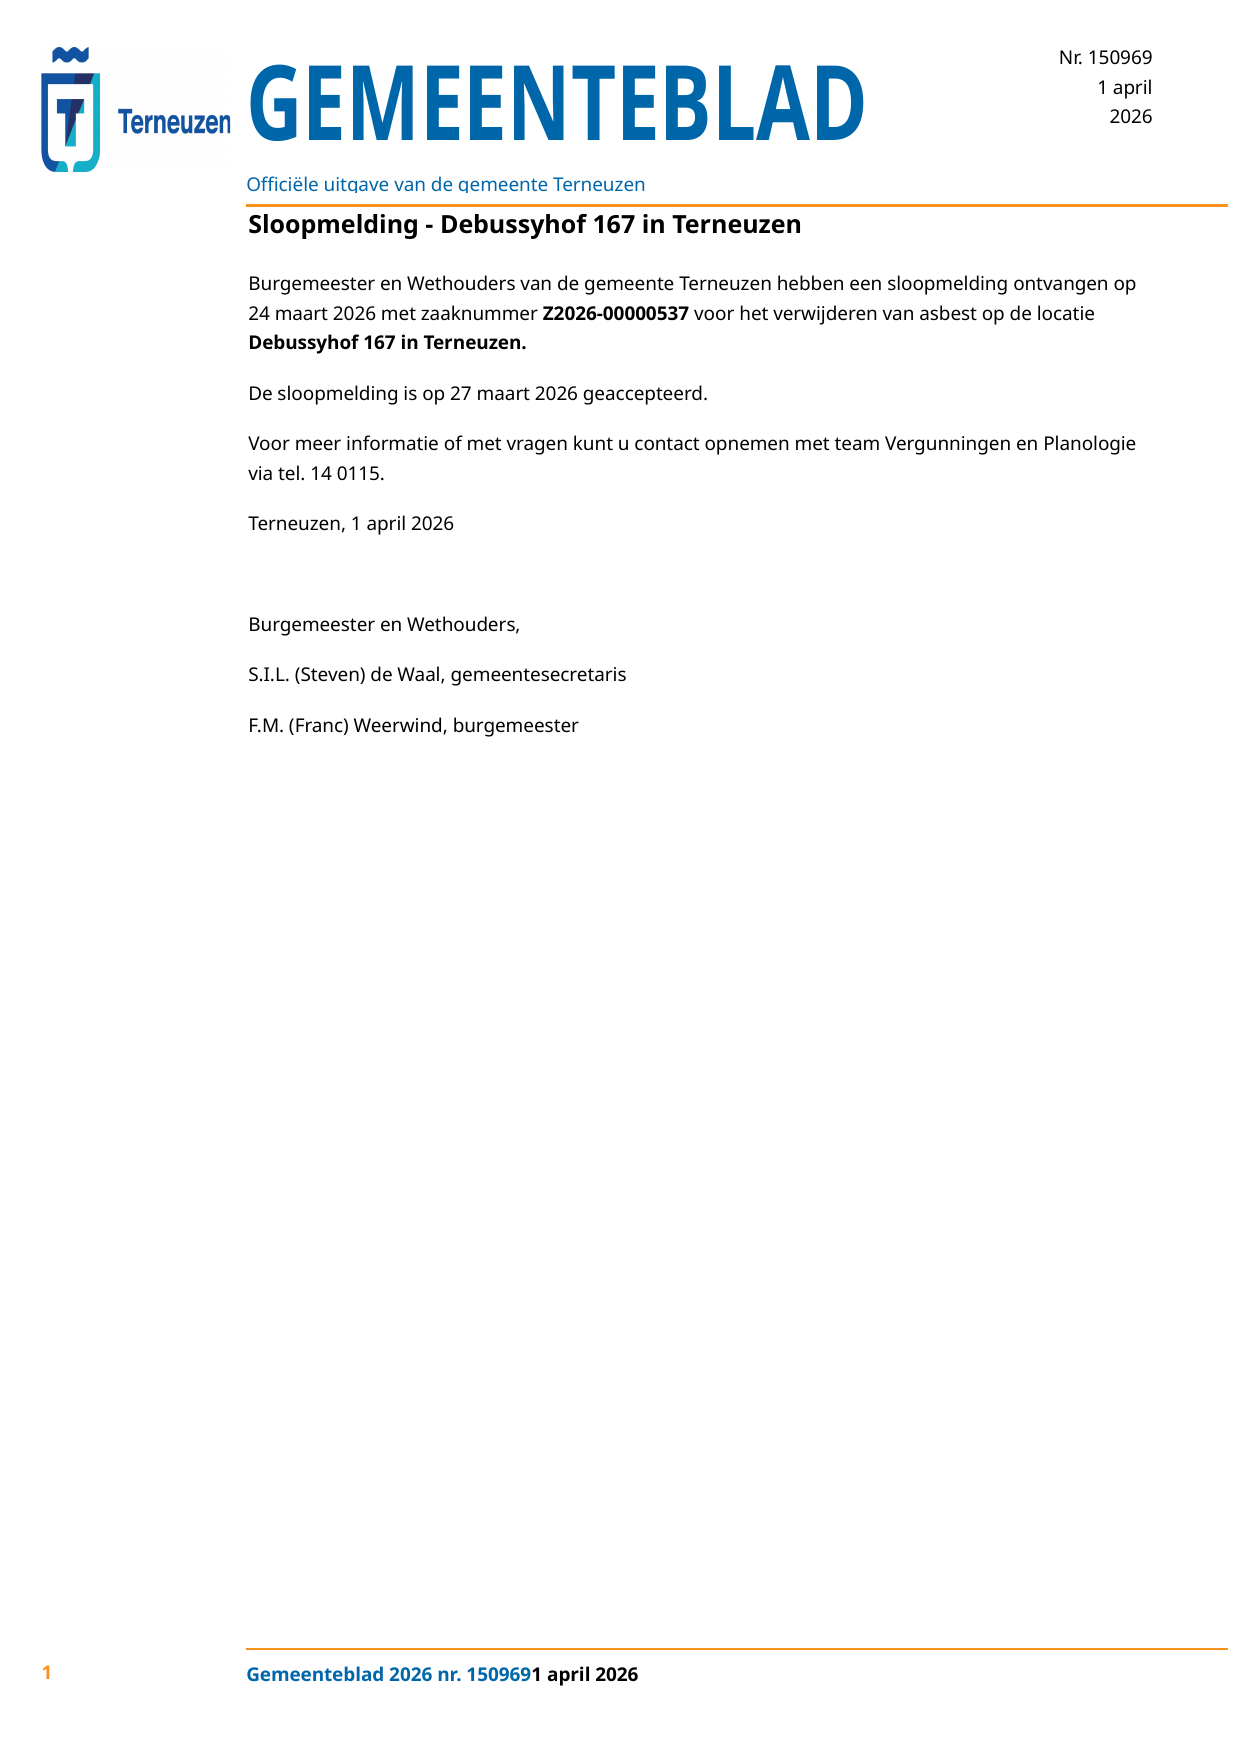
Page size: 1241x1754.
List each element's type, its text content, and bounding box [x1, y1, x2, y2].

text Terneuzen, 1 april 2026 [248, 510, 1152, 536]
picture [41, 47, 231, 172]
text Burgemeester en Wethouders, [248, 611, 1152, 637]
text De sloopmelding is op 27 maart 2026 geaccepteerd. [248, 380, 1152, 406]
text Voor meer informatie of met vragen kunt u contact opnemen met team Vergunningen en Planologie via tel. 14 0115. [248, 430, 1152, 486]
text Sloopmelding - Debussyhof 167 in Terneuzen [248, 207, 1152, 241]
text Burgemeester en Wethouders van de gemeente Terneuzen hebben een sloopmelding ontvangen op 24 maart 2026 met zaaknummer Z2026-00000537 voor het verwijderen van asbest op de locatie Debussyhof 167 in Terneuzen. [248, 270, 1152, 355]
text F.M. (Franc) Weerwind, burgemeester [248, 712, 1152, 738]
text S.I.L. (Steven) de Waal, gemeentesecretaris [248, 662, 1152, 687]
